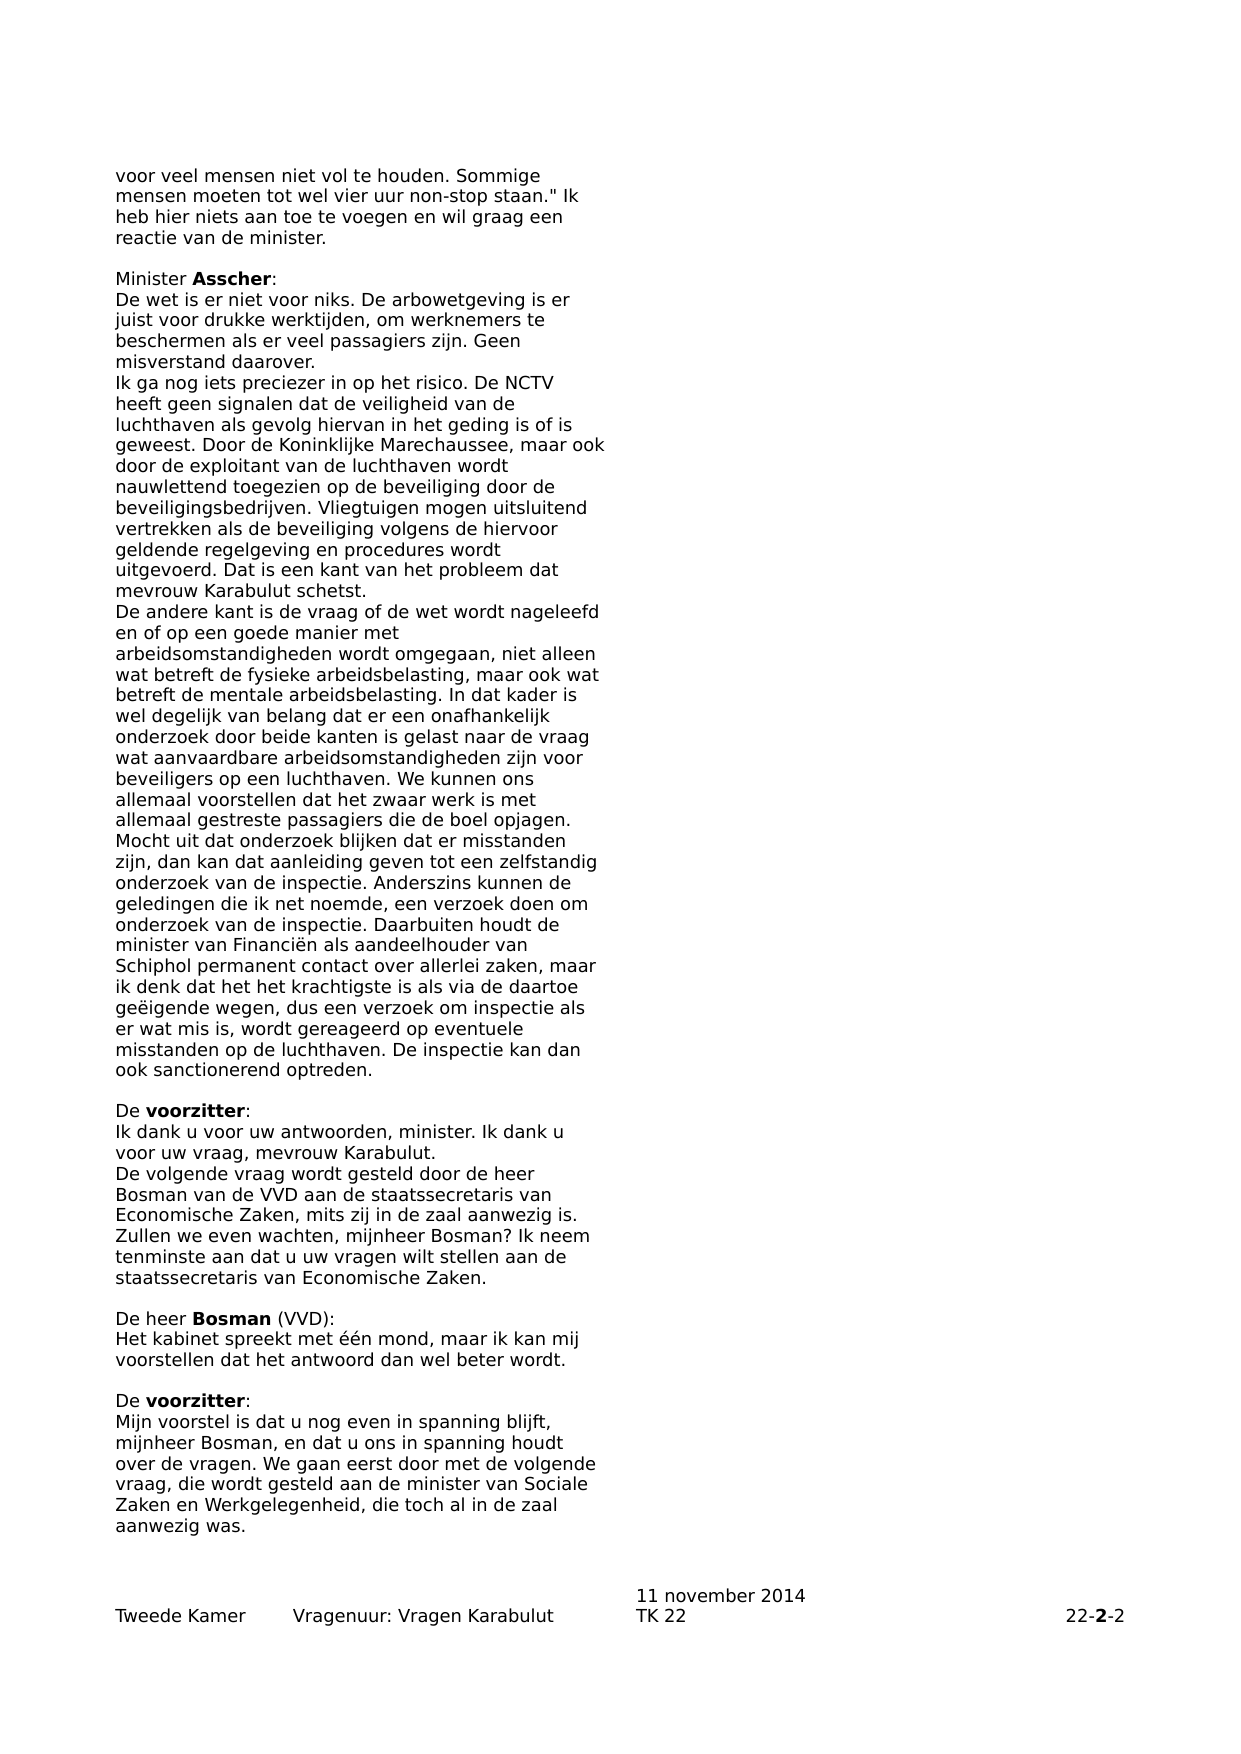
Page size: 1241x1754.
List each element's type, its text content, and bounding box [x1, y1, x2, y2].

text Ik dank u voor uw antwoorden, minister. Ik dank u voor uw vraag, mevrouw Karabulut. [115, 1122, 605, 1163]
text De andere kant is de vraag of de wet wordt nageleefd en of op een goede manier met arbeidsomstandigheden wordt omgegaan, niet alleen wat betreft de fysieke arbeidsbelasting, maar ook wat betreft de mentale arbeidsbelasting. In dat kader is wel degelijk van belang dat er een onafhankelijk onderzoek door beide kanten is gelast naar de vraag wat aanvaardbare arbeidsomstandigheden zijn voor beveiligers op een luchthaven. We kunnen ons allemaal voorstellen dat het zwaar werk is met allemaal gestreste passagiers die de boel opjagen. Mocht uit dat onderzoek blijken dat er misstanden zijn, dan kan dat aanleiding geven tot een zelfstandig onderzoek van de inspectie. Anderszins kunnen de geledingen die ik net noemde, een verzoek doen om onderzoek van de inspectie. Daarbuiten houdt de minister van Financiën als aandeelhouder van Schiphol permanent contact over allerlei zaken, maar ik denk dat het het krachtigste is als via de daartoe geëigende wegen, dus een verzoek om inspectie als er wat mis is, wordt gereageerd op eventuele misstanden op de luchthaven. De inspectie kan dan ook sanctionerend optreden. [115, 602, 605, 1081]
text voor veel mensen niet vol te houden. Sommige mensen moeten tot wel vier uur non-stop staan." Ik heb hier niets aan toe te voegen en wil graag een reactie van de minister. [115, 165, 605, 249]
text Minister Asscher: [115, 269, 605, 289]
text De voorzitter: [115, 1391, 605, 1412]
text De heer Bosman (VVD): [115, 1308, 605, 1329]
text De volgende vraag wordt gesteld door de heer Bosman van de VVD aan de staatssecretaris van Economische Zaken, mits zij in de zaal aanwezig is. Zullen we even wachten, mijnheer Bosman? Ik neem tenminste aan dat u uw vragen wilt stellen aan de staatssecretaris van Economische Zaken. [115, 1163, 605, 1288]
text Het kabinet spreekt met één mond, maar ik kan mij voorstellen dat het antwoord dan wel beter wordt. [115, 1329, 605, 1371]
text De voorzitter: [115, 1101, 605, 1122]
text Ik ga nog iets preciezer in op het risico. De NCTV heeft geen signalen dat de veiligheid van de luchthaven als gevolg hiervan in het geding is of is geweest. Door de Koninklijke Marechaussee, maar ook door de exploitant van de luchthaven wordt nauwlettend toegezien op de beveiliging door de beveiligingsbedrijven. Vliegtuigen mogen uitsluitend vertrekken als de beveiliging volgens de hiervoor geldende regelgeving en procedures wordt uitgevoerd. Dat is een kant van het probleem dat mevrouw Karabulut schetst. [115, 373, 605, 602]
text De wet is er niet voor niks. De arbowetgeving is er juist voor drukke werktijden, om werknemers te beschermen als er veel passagiers zijn. Geen misverstand daarover. [115, 289, 605, 373]
text Mijn voorstel is dat u nog even in spanning blijft, mijnheer Bosman, en dat u ons in spanning houdt over de vragen. We gaan eerst door met de volgende vraag, die wordt gesteld aan de minister van Sociale Zaken en Werkgelegenheid, die toch al in de zaal aanwezig was. [115, 1412, 605, 1537]
